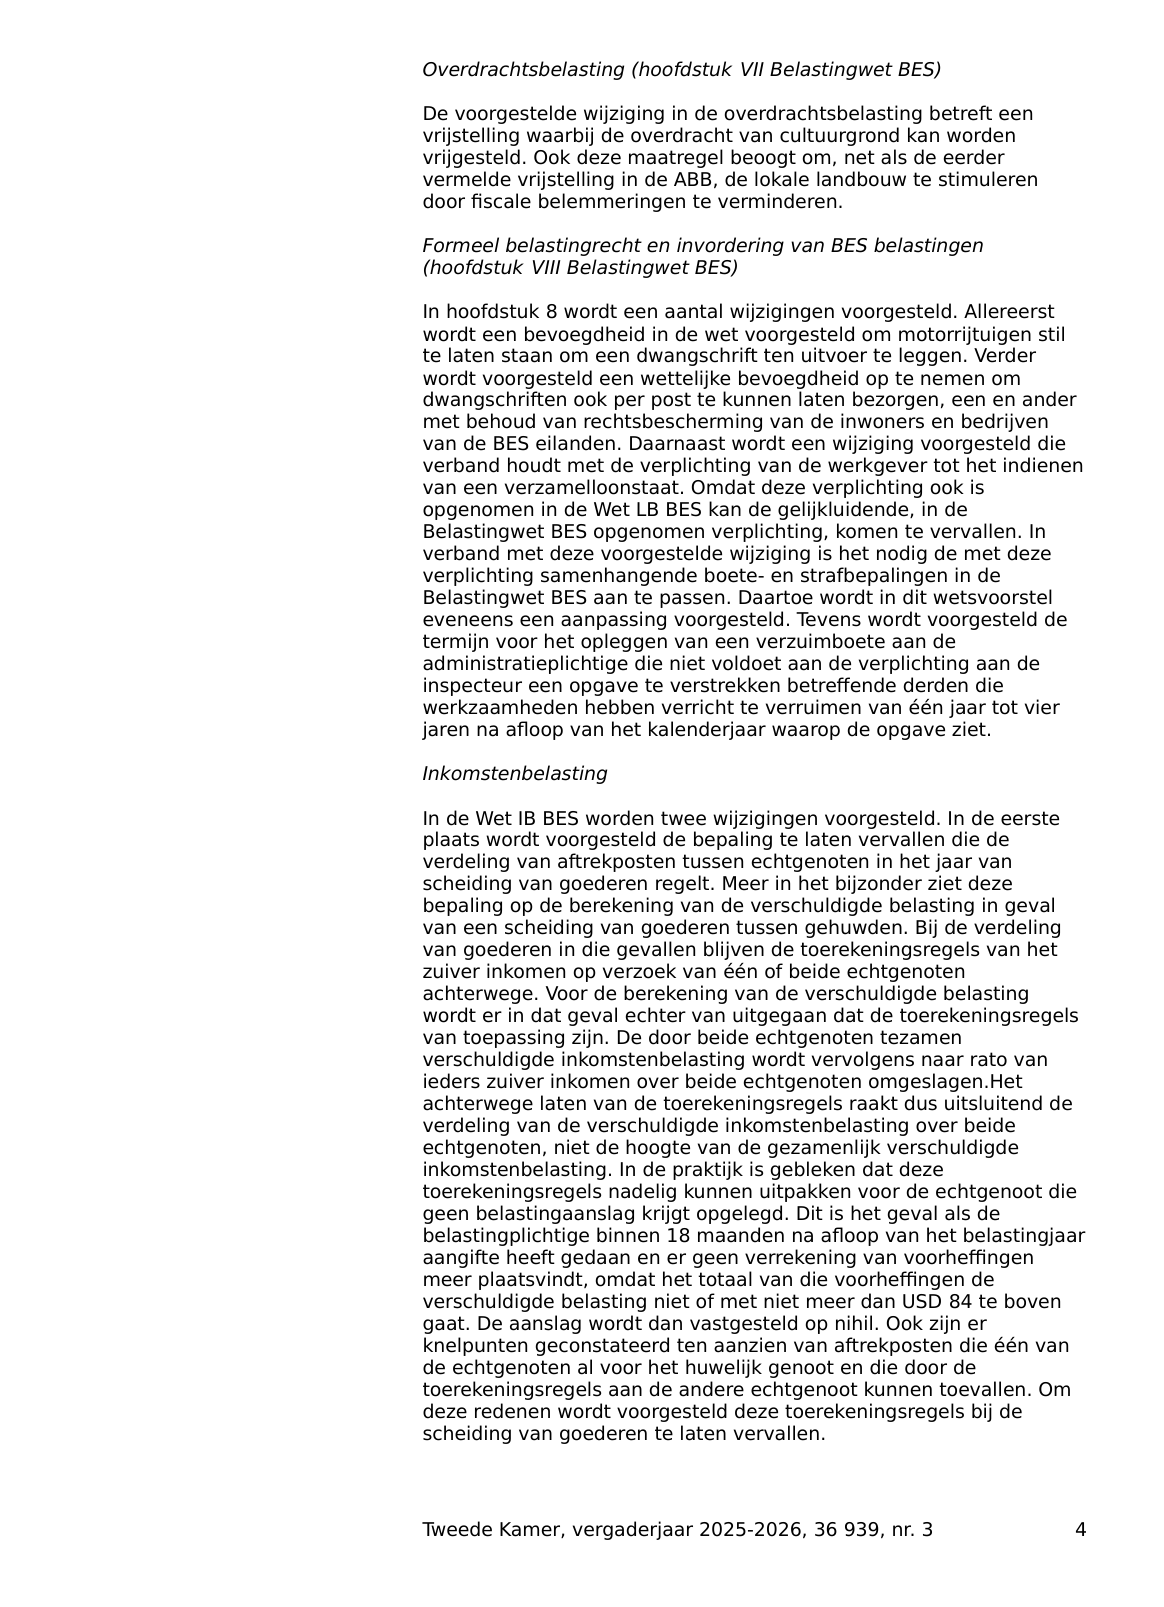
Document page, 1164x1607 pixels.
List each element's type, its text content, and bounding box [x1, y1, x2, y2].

text In de Wet IB BES worden twee wijzigingen voorgesteld. In de eerste plaats wordt voorgesteld de bepaling te laten vervallen die de verdeling van aftrekposten tussen echtgenoten in het jaar van scheiding van goederen regelt. Meer in het bijzonder ziet deze bepaling op de berekening van de verschuldigde belasting in geval van een scheiding van goederen tussen gehuwden. Bij de verdeling van goederen in die gevallen blijven de toerekeningsregels van het zuiver inkomen op verzoek van één of beide echtgenoten achterwege. Voor de berekening van de verschuldigde belasting wordt er in dat geval echter van uitgegaan dat de toerekeningsregels van toepassing zijn. De door beide echtgenoten tezamen verschuldigde inkomstenbelasting wordt vervolgens naar rato van ieders zuiver inkomen over beide echtgenoten omgeslagen.Het achterwege laten van de toerekeningsregels raakt dus uitsluitend de verdeling van de verschuldigde inkomstenbelasting over beide echtgenoten, niet de hoogte van de gezamenlijk verschuldigde inkomstenbelasting. In de praktijk is gebleken dat deze toerekeningsregels nadelig kunnen uitpakken voor de echtgenoot die geen belastingaanslag krijgt opgelegd. Dit is het geval als de belastingplichtige binnen 18 maanden na afloop van het belastingjaar aangifte heeft gedaan en er geen verrekening van voorheffingen meer plaatsvindt, omdat het totaal van die voorheffingen de verschuldigde belasting niet of met niet meer dan USD 84 te boven gaat. De aanslag wordt dan vastgesteld op nihil. Ook zijn er knelpunten geconstateerd ten aanzien van aftrekposten die één van de echtgenoten al voor het huwelijk genoot en die door de toerekeningsregels aan de andere echtgenoot kunnen toevallen. Om deze redenen wordt voorgesteld deze toerekeningsregels bij de scheiding van goederen te laten vervallen. [422, 807, 1087, 1445]
subtitle Formeel belastingrecht en invordering van BES belastingen (hoofdstuk VIII Belastingwet BES) [422, 235, 1087, 279]
text In hoofdstuk 8 wordt een aantal wijzigingen voorgesteld. Allereerst wordt een bevoegdheid in de wet voorgesteld om motorrijtuigen stil te laten staan om een dwangschrift ten uitvoer te leggen. Verder wordt voorgesteld een wettelijke bevoegdheid op te nemen om dwangschriften ook per post te kunnen laten bezorgen, een en ander met behoud van rechtsbescherming van de inwoners en bedrijven van de BES eilanden. Daarnaast wordt een wijziging voorgesteld die verband houdt met de verplichting van de werkgever tot het indienen van een verzamelloonstaat. Omdat deze verplichting ook is opgenomen in de Wet LB BES kan de gelijkluidende, in de Belastingwet BES opgenomen verplichting, komen te vervallen. In verband met deze voorgestelde wijziging is het nodig de met deze verplichting samenhangende boete- en strafbepalingen in de Belastingwet BES aan te passen. Daartoe wordt in dit wetsvoorstel eveneens een aanpassing voorgesteld. Tevens wordt voorgesteld de termijn voor het opleggen van een verzuimboete aan de administratieplichtige die niet voldoet aan de verplichting aan de inspecteur een opgave te verstrekken betreffende derden die werkzaamheden hebben verricht te verruimen van één jaar tot vier jaren na afloop van het kalenderjaar waarop de opgave ziet. [422, 301, 1087, 741]
text De voorgestelde wijziging in de overdrachtsbelasting betreft een vrijstelling waarbij de overdracht van cultuurgrond kan worden vrijgesteld. Ook deze maatregel beoogt om, net als de eerder vermelde vrijstelling in de ABB, de lokale landbouw te stimuleren door fiscale belemmeringen te verminderen. [422, 103, 1087, 213]
subtitle Inkomstenbelasting [422, 763, 1087, 785]
subtitle Overdrachtsbelasting (hoofdstuk VII Belastingwet BES) [422, 59, 1087, 81]
